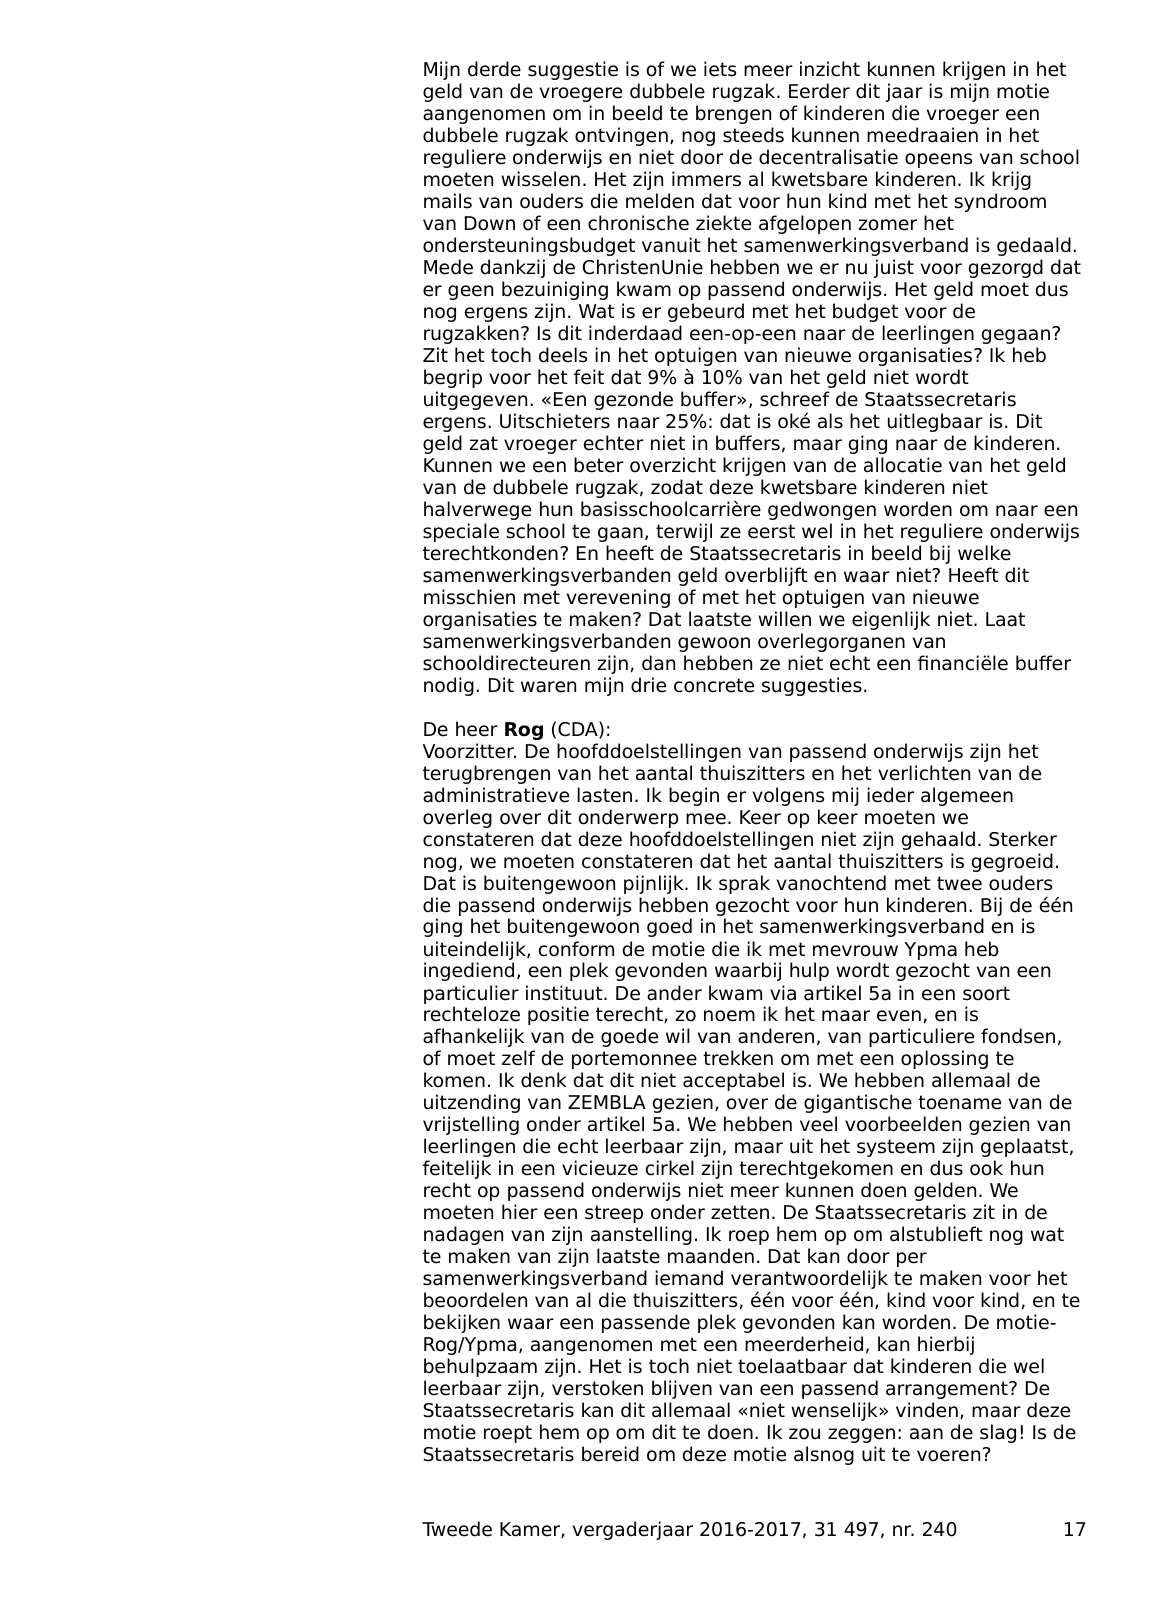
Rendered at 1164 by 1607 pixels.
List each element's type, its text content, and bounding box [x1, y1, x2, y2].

text Voorzitter. De hoofddoelstellingen van passend onderwijs zijn het terugbrengen van het aantal thuiszitters en het verlichten van de administratieve lasten. Ik begin er volgens mij ieder algemeen overleg over dit onderwerp mee. Keer op keer moeten we constateren dat deze hoofddoelstellingen niet zijn gehaald. Sterker nog, we moeten constateren dat het aantal thuiszitters is gegroeid. Dat is buitengewoon pijnlijk. Ik sprak vanochtend met twee ouders die passend onderwijs hebben gezocht voor hun kinderen. Bij de één ging het buitengewoon goed in het samenwerkingsverband en is uiteindelijk, conform de motie die ik met mevrouw Ypma heb ingediend, een plek gevonden waarbij hulp wordt gezocht van een particulier instituut. De ander kwam via artikel 5a in een soort rechteloze positie terecht, zo noem ik het maar even, en is afhankelijk van de goede wil van anderen, van particuliere fondsen, of moet zelf de portemonnee trekken om met een oplossing te komen. Ik denk dat dit niet acceptabel is. We hebben allemaal de uitzending van ZEMBLA gezien, over de gigantische toename van de vrijstelling onder artikel 5a. We hebben veel voorbeelden gezien van leerlingen die echt leerbaar zijn, maar uit het systeem zijn geplaatst, feitelijk in een vicieuze cirkel zijn terechtgekomen en dus ook hun recht op passend onderwijs niet meer kunnen doen gelden. We moeten hier een streep onder zetten. De Staatssecretaris zit in de nadagen van zijn aanstelling. Ik roep hem op om alstublieft nog wat te maken van zijn laatste maanden. Dat kan door per samenwerkingsverband iemand verantwoordelijk te maken voor het beoordelen van al die thuiszitters, één voor één, kind voor kind, en te bekijken waar een passende plek gevonden kan worden. De motie-Rog/Ypma, aangenomen met een meerderheid, kan hierbij behulpzaam zijn. Het is toch niet toelaatbaar dat kinderen die wel leerbaar zijn, verstoken blijven van een passend arrangement? De Staatssecretaris kan dit allemaal «niet wenselijk» vinden, maar deze motie roept hem op om dit te doen. Ik zou zeggen: aan de slag! Is de Staatssecretaris bereid om deze motie alsnog uit te voeren? [422, 741, 1087, 1466]
text De heer Rog (CDA): [422, 719, 1087, 741]
text Mijn derde suggestie is of we iets meer inzicht kunnen krijgen in het geld van de vroegere dubbele rugzak. Eerder dit jaar is mijn motie aangenomen om in beeld te brengen of kinderen die vroeger een dubbele rugzak ontvingen, nog steeds kunnen meedraaien in het reguliere onderwijs en niet door de decentralisatie opeens van school moeten wisselen. Het zijn immers al kwetsbare kinderen. Ik krijg mails van ouders die melden dat voor hun kind met het syndroom van Down of een chronische ziekte afgelopen zomer het ondersteuningsbudget vanuit het samenwerkingsverband is gedaald. Mede dankzij de ChristenUnie hebben we er nu juist voor gezorgd dat er geen bezuiniging kwam op passend onderwijs. Het geld moet dus nog ergens zijn. Wat is er gebeurd met het budget voor de rugzakken? Is dit inderdaad een-op-een naar de leerlingen gegaan? Zit het toch deels in het optuigen van nieuwe organisaties? Ik heb begrip voor het feit dat 9% à 10% van het geld niet wordt uitgegeven. «Een gezonde buffer», schreef de Staatssecretaris ergens. Uitschieters naar 25%: dat is oké als het uitlegbaar is. Dit geld zat vroeger echter niet in buffers, maar ging naar de kinderen. Kunnen we een beter overzicht krijgen van de allocatie van het geld van de dubbele rugzak, zodat deze kwetsbare kinderen niet halverwege hun basisschoolcarrière gedwongen worden om naar een speciale school te gaan, terwijl ze eerst wel in het reguliere onderwijs terechtkonden? En heeft de Staatssecretaris in beeld bij welke samenwerkingsverbanden geld overblijft en waar niet? Heeft dit misschien met verevening of met het optuigen van nieuwe organisaties te maken? Dat laatste willen we eigenlijk niet. Laat samenwerkingsverbanden gewoon overlegorganen van schooldirecteuren zijn, dan hebben ze niet echt een financiële buffer nodig. Dit waren mijn drie concrete suggesties. [422, 59, 1087, 696]
